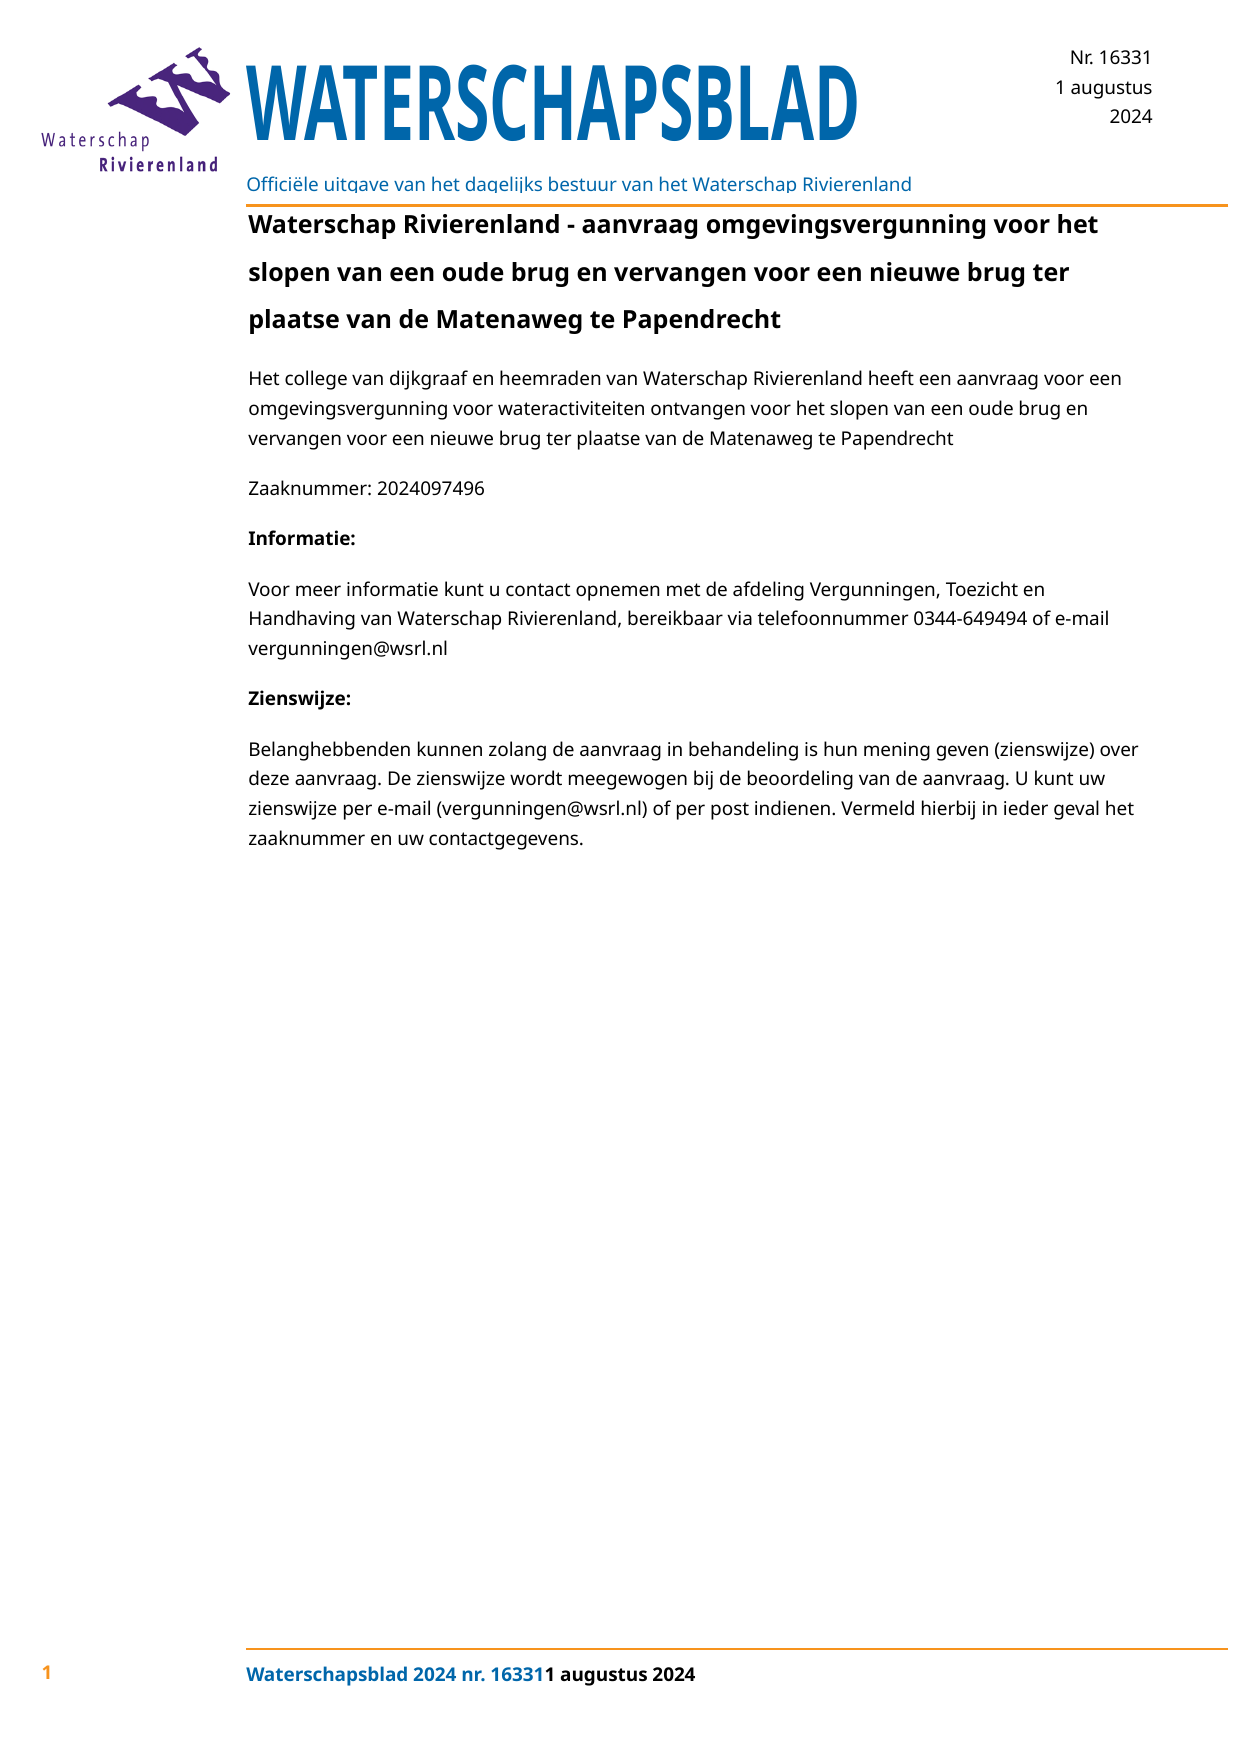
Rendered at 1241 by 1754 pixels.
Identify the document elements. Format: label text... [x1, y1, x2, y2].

text Belanghebbenden kunnen zolang de aanvraag in behandeling is hun mening geven (zienswijze) over deze aanvraag. De zienswijze wordt meegewogen bij de beoordeling van de aanvraag. U kunt uw zienswijze per e-mail (vergunningen@wsrl.nl) of per post indienen. Vermeld hierbij in ieder geval het zaaknummer en uw contactgegevens. [248, 736, 1152, 850]
text Zienswijze: [248, 686, 1152, 711]
text Zaaknummer: 2024097496 [248, 475, 1152, 501]
text Informatie: [248, 526, 1152, 551]
picture [41, 47, 231, 172]
text Het college van dijkgraaf en heemraden van Waterschap Rivierenland heeft een aanvraag voor een omgevingsvergunning voor wateractiviteiten ontvangen voor het slopen van een oude brug en vervangen voor een nieuwe brug ter plaatse van de Matenaweg te Papendrecht [248, 366, 1152, 450]
text Voor meer informatie kunt u contact opnemen met de afdeling Vergunningen, Toezicht en Handhaving van Waterschap Rivierenland, bereikbaar via telefoonnummer 0344-649494 of e-mail vergunningen@wsrl.nl [248, 576, 1152, 661]
text Waterschap Rivierenland - aanvraag omgevingsvergunning voor het slopen van een oude brug en vervangen voor een nieuwe brug ter plaatse van de Matenaweg te Papendrecht [248, 207, 1152, 336]
